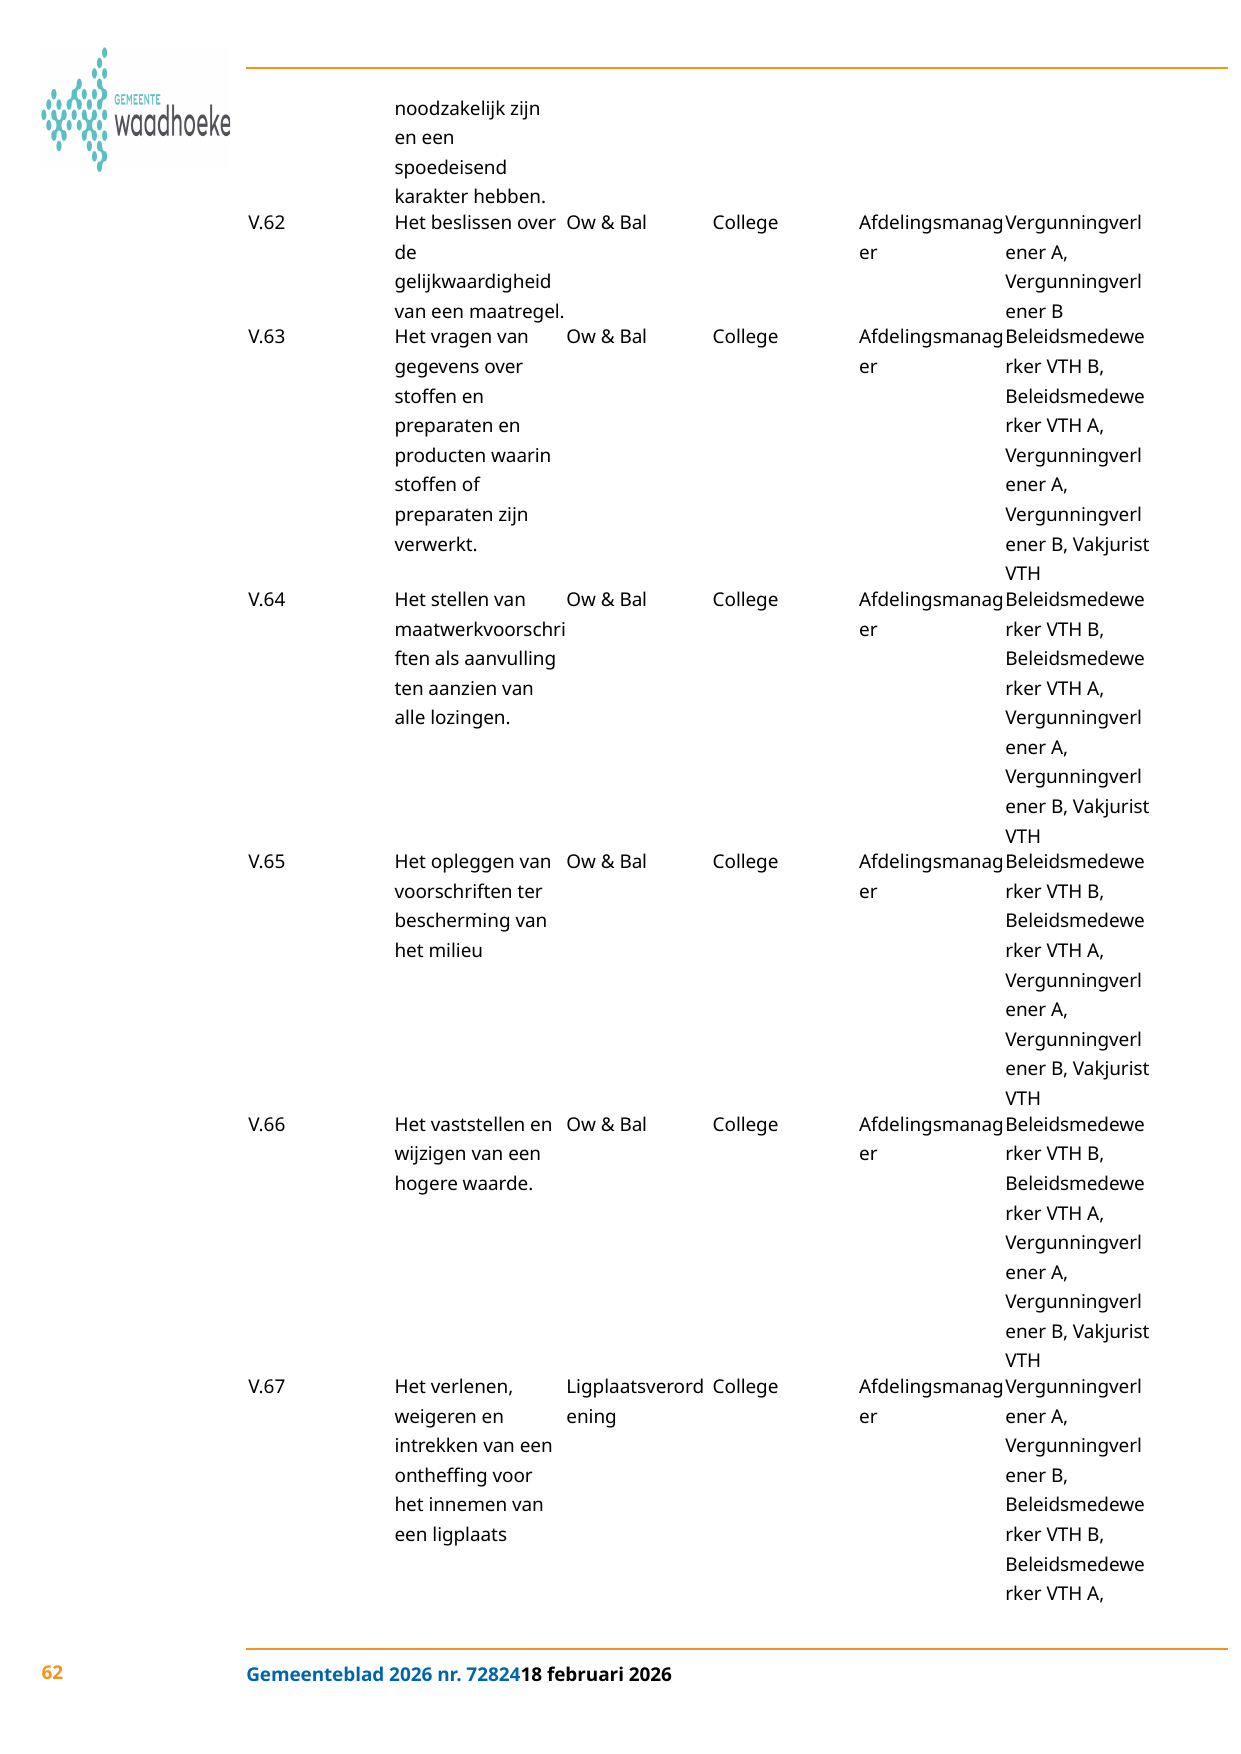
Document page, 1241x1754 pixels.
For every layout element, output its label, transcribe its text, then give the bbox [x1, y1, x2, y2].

table_cell Ow & Bal [566, 324, 712, 586]
table_cell College [713, 586, 859, 848]
table_cell College [713, 1111, 859, 1373]
table_cell Vergunningverlener A, Vergunningverlener B, Beleidsmedewerker VTH B, Beleidsmedewerker VTH A, [1005, 1373, 1152, 1606]
table_cell V.65 [248, 849, 394, 1111]
table_cell V.64 [248, 586, 394, 848]
table_cell [713, 95, 859, 209]
table_cell College [713, 1373, 859, 1606]
table_cell Het opleggen van voorschriften ter bescherming van het milieu [394, 849, 566, 1111]
table_cell Afdelingsmanager [859, 324, 1005, 586]
table_cell Het beslissen over de gelijkwaardigheid van een maatregel. [394, 209, 566, 324]
table_cell Afdelingsmanager [859, 209, 1005, 324]
table_cell noodzakelijk zijn en een spoedeisend karakter hebben. [394, 95, 566, 209]
table_cell Het vaststellen en wijzigen van een hogere waarde. [394, 1111, 566, 1373]
table_cell Ligplaatsverordening [566, 1373, 712, 1606]
table_cell Beleidsmedewerker VTH B, Beleidsmedewerker VTH A, Vergunningverlener A, Vergunningverlener B, Vakjurist VTH [1005, 849, 1152, 1111]
table_cell Afdelingsmanager [859, 586, 1005, 848]
table_cell Het stellen van maatwerkvoorschriften als aanvulling ten aanzien van alle lozingen. [394, 586, 566, 848]
table_cell [566, 95, 712, 209]
table_cell Ow & Bal [566, 586, 712, 848]
table_cell [1005, 95, 1152, 209]
table_cell Ow & Bal [566, 209, 712, 324]
table_cell V.67 [248, 1373, 394, 1606]
table_cell Het verlenen, weigeren en intrekken van een ontheffing voor het innemen van een ligplaats [394, 1373, 566, 1606]
table_cell Vergunningverlener A, Vergunningverlener B [1005, 209, 1152, 324]
picture [41, 47, 231, 172]
table_cell [248, 95, 394, 209]
table_cell Ow & Bal [566, 1111, 712, 1373]
table_cell [859, 95, 1005, 209]
table_cell Afdelingsmanager [859, 849, 1005, 1111]
table_cell V.66 [248, 1111, 394, 1373]
table_cell Beleidsmedewerker VTH B, Beleidsmedewerker VTH A, Vergunningverlener A, Vergunningverlener B, Vakjurist VTH [1005, 1111, 1152, 1373]
table_cell College [713, 209, 859, 324]
table_cell V.62 [248, 209, 394, 324]
table_cell Afdelingsmanager [859, 1373, 1005, 1606]
table_cell College [713, 324, 859, 586]
table_cell Beleidsmedewerker VTH B, Beleidsmedewerker VTH A, Vergunningverlener A, Vergunningverlener B, Vakjurist VTH [1005, 586, 1152, 848]
table_cell V.63 [248, 324, 394, 586]
table_cell College [713, 849, 859, 1111]
table_cell Het vragen van gegevens over stoffen en preparaten en producten waarin stoffen of preparaten zijn verwerkt. [394, 324, 566, 586]
table_cell Ow & Bal [566, 849, 712, 1111]
table_cell Afdelingsmanager [859, 1111, 1005, 1373]
table_cell Beleidsmedewerker VTH B, Beleidsmedewerker VTH A, Vergunningverlener A, Vergunningverlener B, Vakjurist VTH [1005, 324, 1152, 586]
